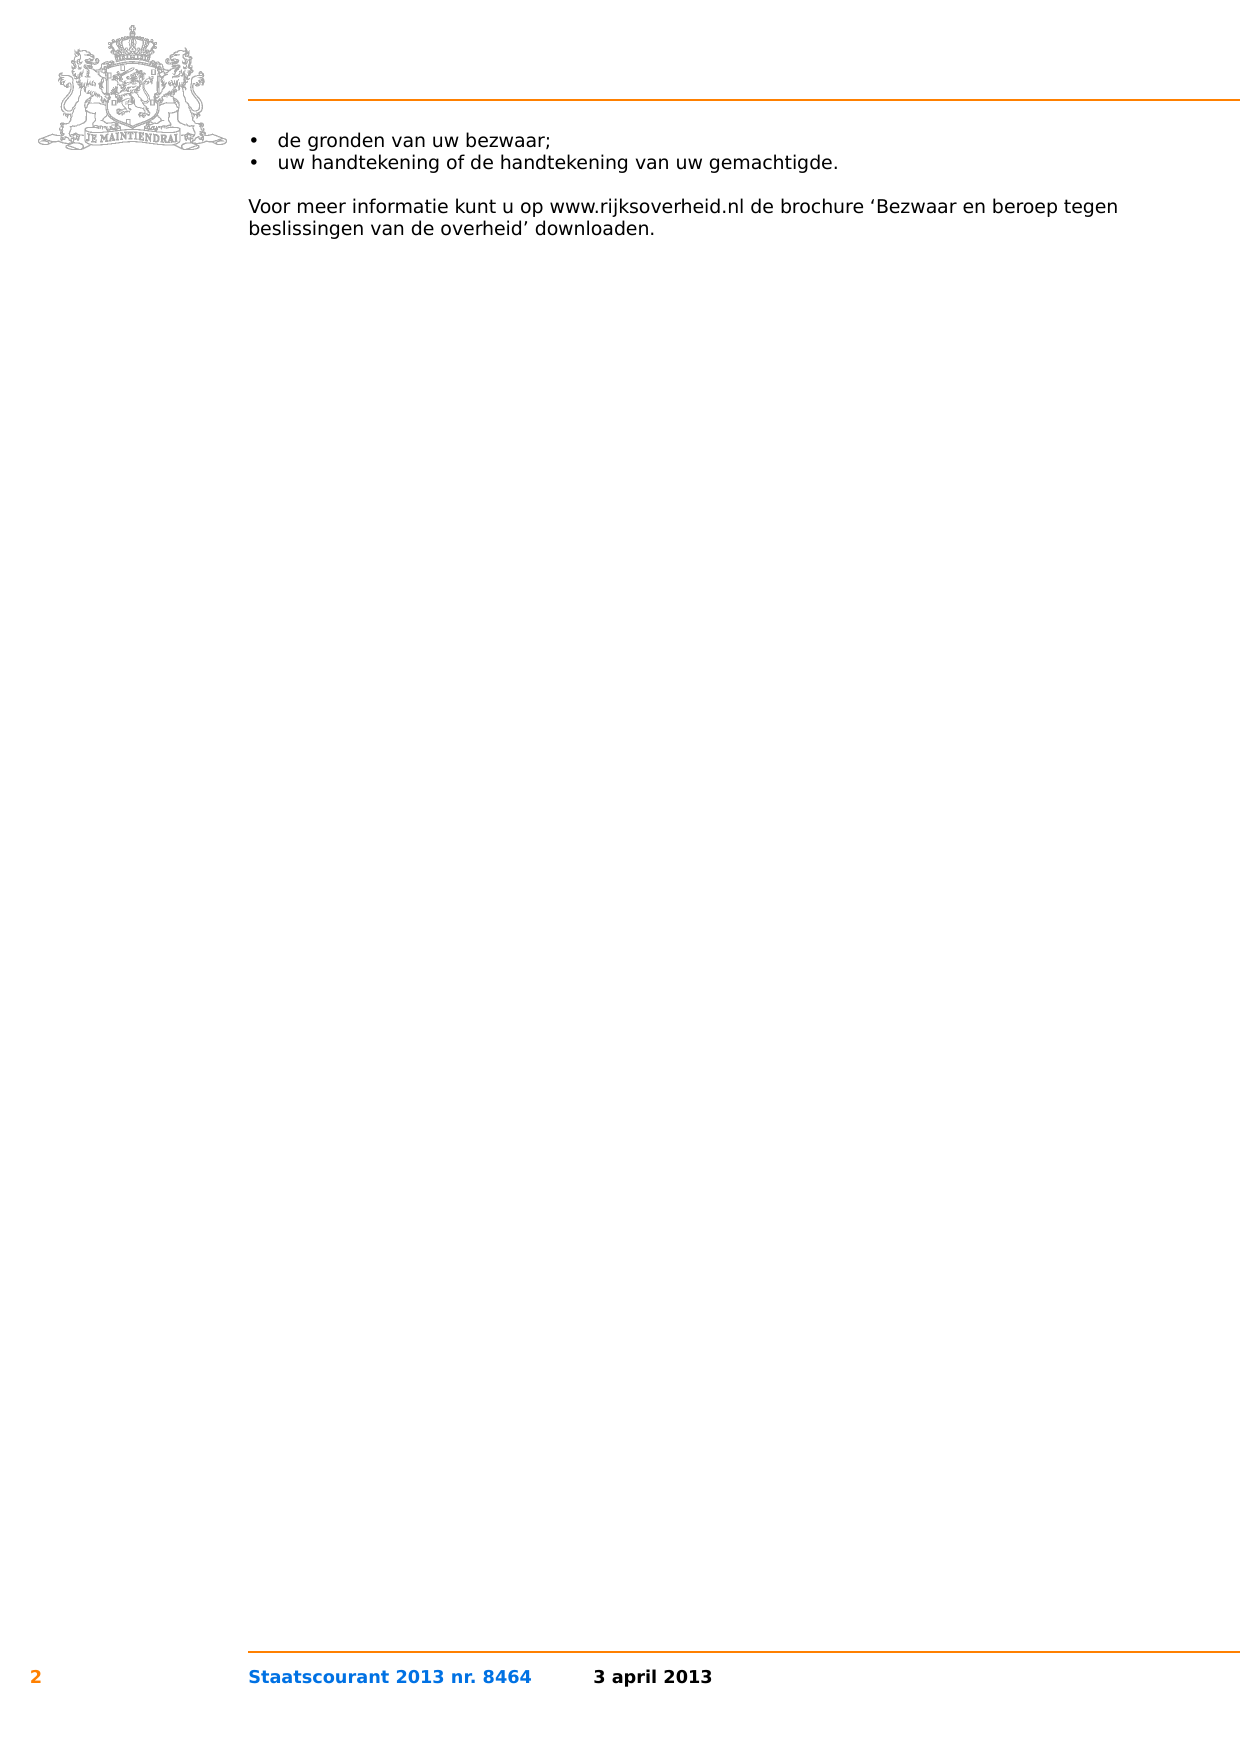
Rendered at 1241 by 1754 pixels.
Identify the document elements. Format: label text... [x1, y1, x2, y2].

text • de gronden van uw bezwaar; [248, 130, 1163, 152]
picture [38, 25, 227, 150]
text • uw handtekening of de handtekening van uw gemachtigde. [248, 152, 1163, 174]
text Voor meer informatie kunt u op www.rijksoverheid.nl de brochure ‘Bezwaar en beroep tegen beslissingen van de overheid’ downloaden. [248, 196, 1163, 240]
